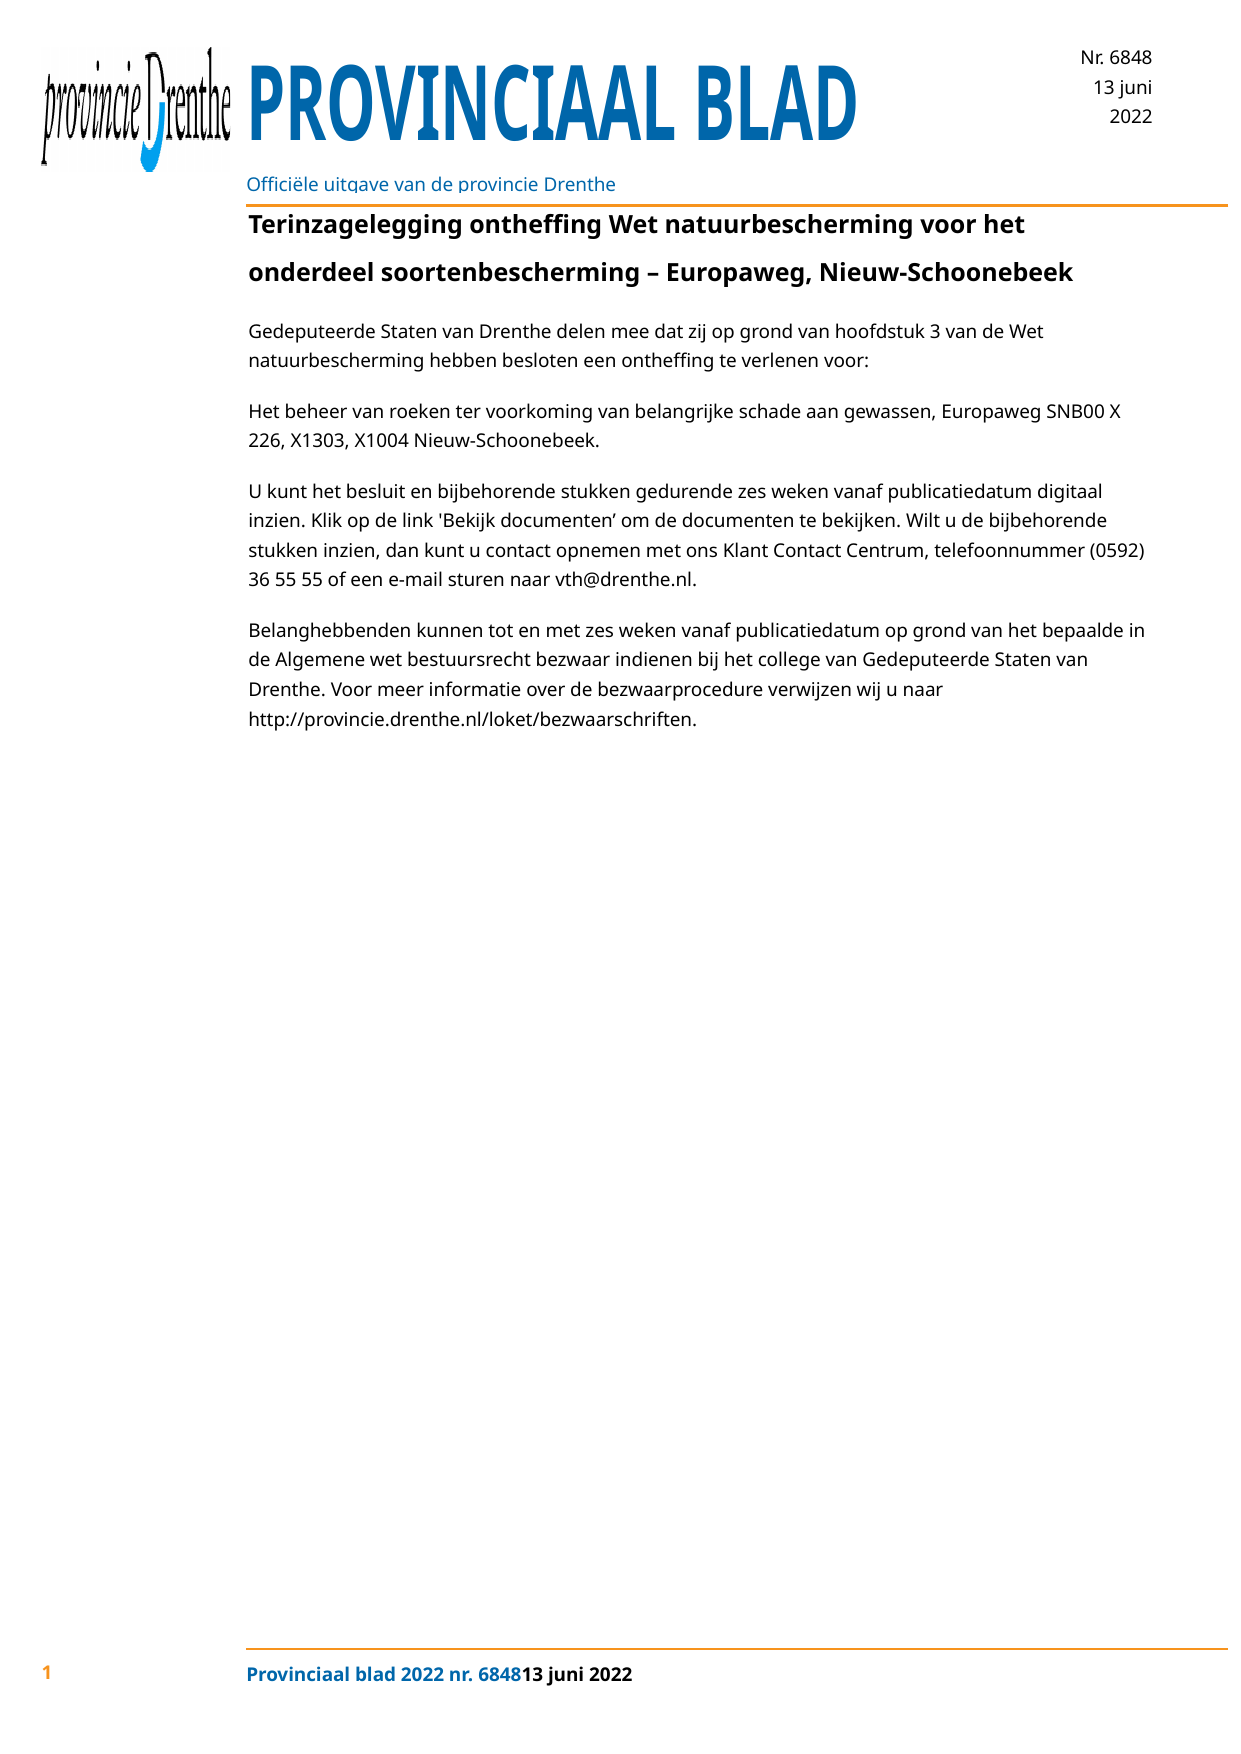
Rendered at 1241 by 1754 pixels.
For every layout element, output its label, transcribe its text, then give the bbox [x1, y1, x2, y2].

text Gedeputeerde Staten van Drenthe delen mee dat zij op grond van hoofdstuk 3 van de Wet natuurbescherming hebben besloten een ontheffing te verlenen voor: [248, 318, 1152, 373]
text U kunt het besluit en bijbehorende stukken gedurende zes weken vanaf publicatiedatum digitaal inzien. Klik op de link 'Bekijk documenten’ om de documenten te bekijken. Wilt u de bijbehorende stukken inzien, dan kunt u contact opnemen met ons Klant Contact Centrum, telefoonnummer (0592) 36 55 55 of een e-mail sturen naar vth@drenthe.nl. [248, 478, 1152, 592]
text Terinzagelegging ontheffing Wet natuurbescherming voor het onderdeel soortenbescherming – Europaweg, Nieuw-Schoonebeek [248, 207, 1152, 288]
text Het beheer van roeken ter voorkoming van belangrijke schade aan gewassen, Europaweg SNB00 X 226, X1303, X1004 Nieuw-Schoonebeek. [248, 398, 1152, 453]
picture [41, 47, 231, 172]
text Belanghebbenden kunnen tot en met zes weken vanaf publicatiedatum op grond van het bepaalde in de Algemene wet bestuursrecht bezwaar indienen bij het college van Gedeputeerde Staten van Drenthe. Voor meer informatie over de bezwaarprocedure verwijzen wij u naar http://provincie.drenthe.nl/loket/bezwaarschriften. [248, 617, 1152, 732]
